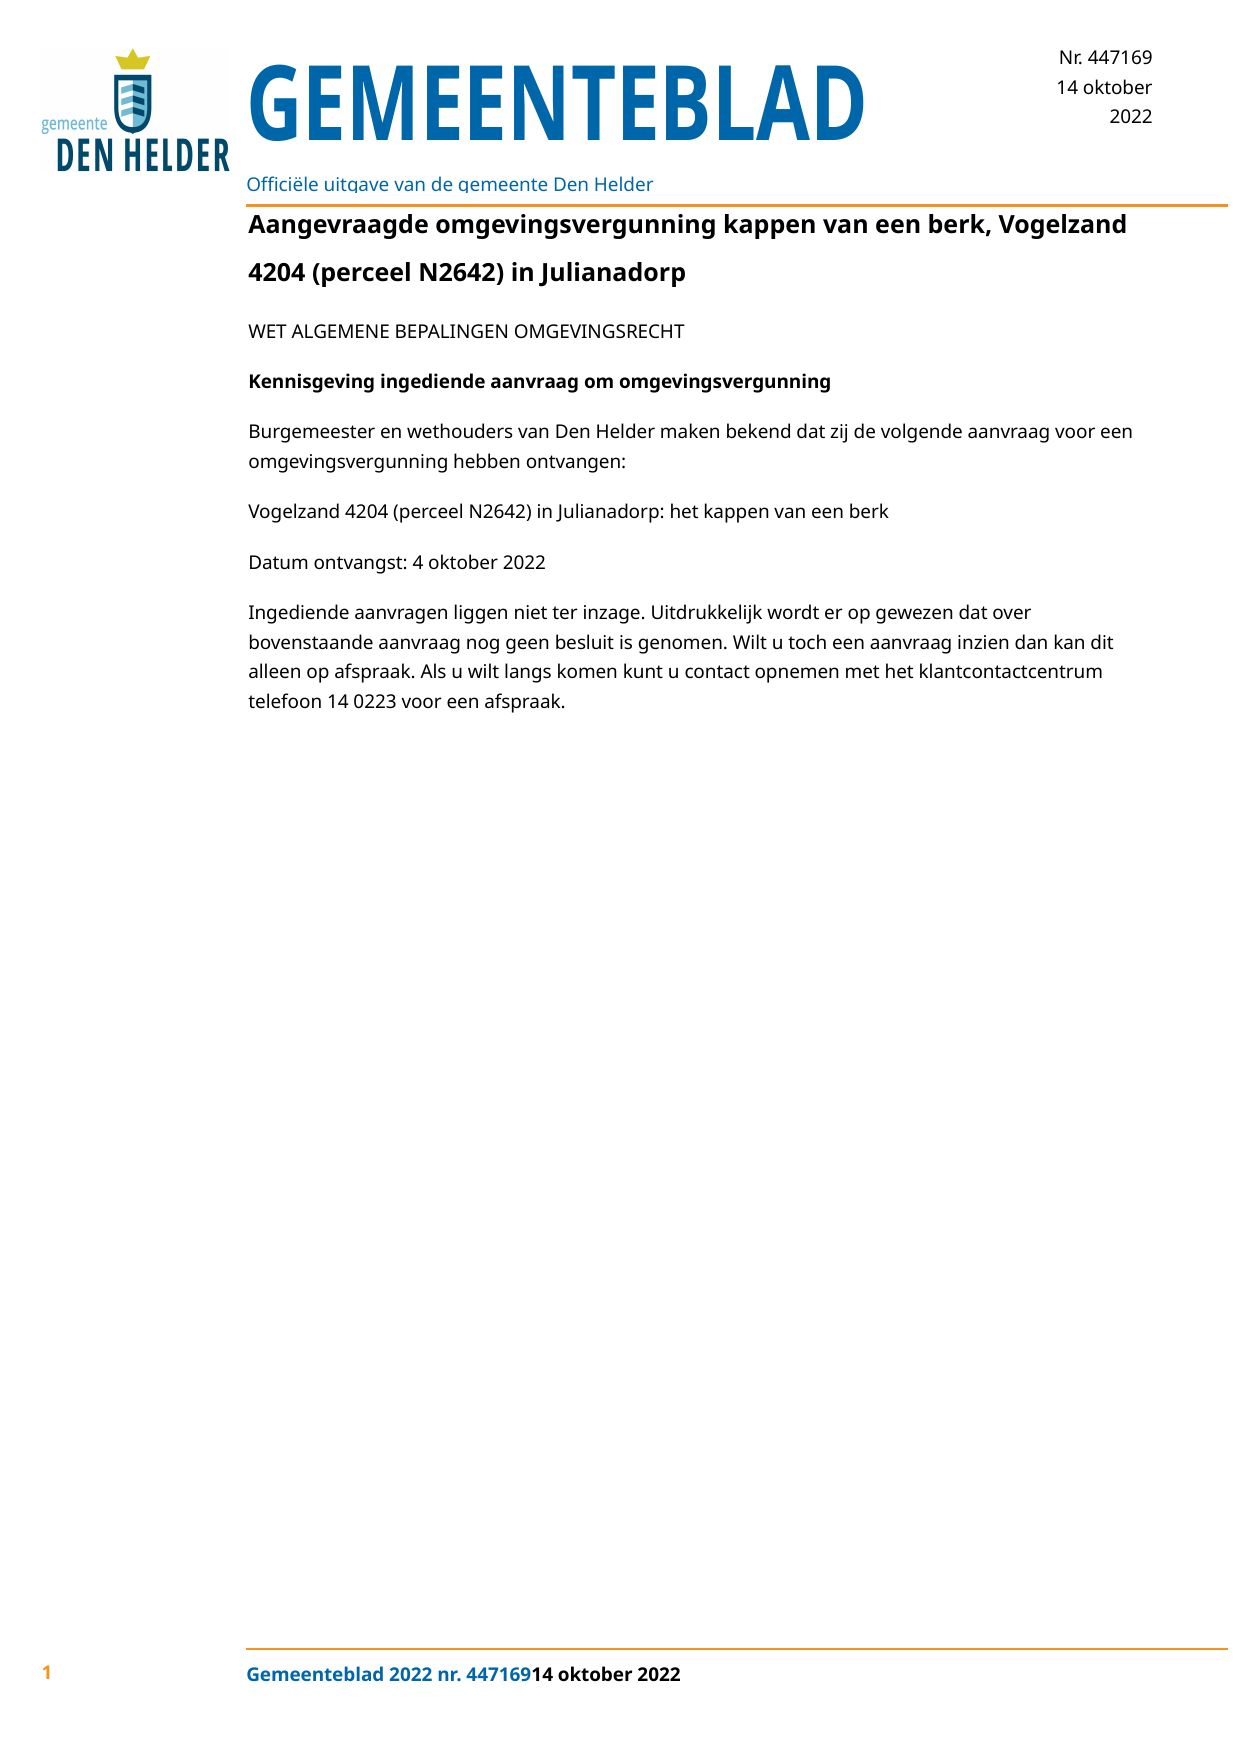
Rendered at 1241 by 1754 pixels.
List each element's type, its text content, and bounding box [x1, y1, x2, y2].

picture [182, 144, 187, 165]
picture [100, 154, 106, 172]
picture [63, 144, 68, 165]
picture [130, 157, 135, 172]
picture [220, 160, 224, 172]
text Kennisgeving ingediende aanvraag om omgevingsvergunning [248, 368, 1152, 394]
text Datum ontvangst: 4 oktober 2022 [248, 549, 1152, 575]
text Ingediende aanvragen liggen niet ter inzage. Uitdrukkelijk wordt er op gewezen dat over bovenstaande aanvraag nog geen besluit is genomen. Wilt u toch een aanvraag inzien dan kan dit alleen op afspraak. Als u wilt langs komen kunt u contact opnemen met het klantcontactcentrum telefoon 14 0223 voor een afspraak. [248, 599, 1152, 714]
text Burgemeester en wethouders van Den Helder maken bekend dat zij de volgende aanvraag voor een omgevingsvergunning hebben ontvangen: [248, 419, 1152, 474]
text WET ALGEMENE BEPALINGEN OMGEVINGSRECHT [248, 318, 1152, 344]
text Vogelzand 4204 (perceel N2642) in Julianadorp: het kappen van een berk [248, 499, 1152, 524]
picture [41, 47, 231, 172]
text Aangevraagde omgevingsvergunning kappen van een berk, Vogelzand 4204 (perceel N2642) in Julianadorp [248, 207, 1152, 288]
